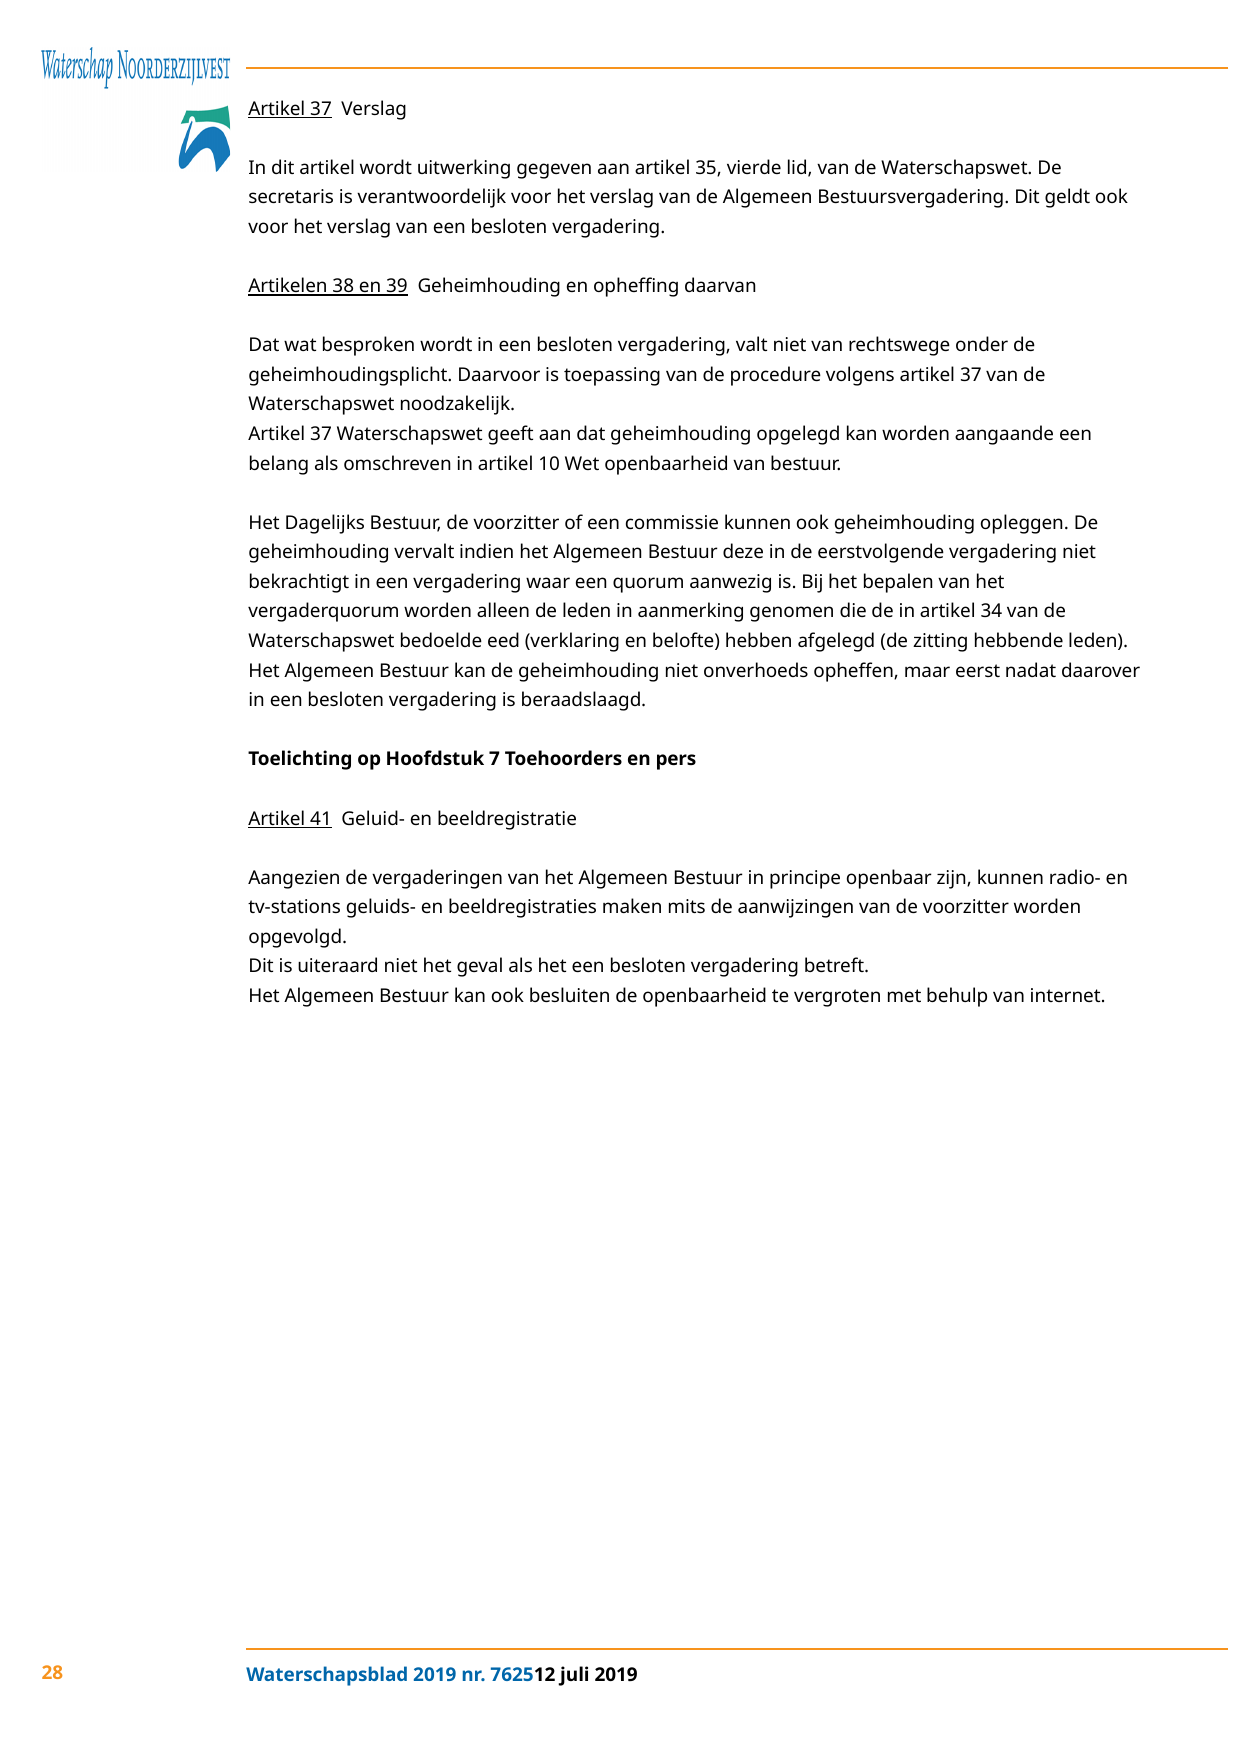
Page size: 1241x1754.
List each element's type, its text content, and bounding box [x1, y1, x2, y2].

text Artikelen 38 en 39 Geheimhouding en opheffing daarvan [248, 272, 1152, 298]
text Artikel 41 Geluid- en beeldregistratie [248, 805, 1152, 831]
text Artikel 37 Verslag [248, 95, 1152, 121]
text Toelichting op Hoofdstuk 7 Toehoorders en pers [248, 746, 1152, 771]
picture [41, 47, 231, 172]
text Het Dagelijks Bestuur, de voorzitter of een commissie kunnen ook geheimhouding opleggen. De geheimhouding vervalt indien het Algemeen Bestuur deze in de eerstvolgende vergadering niet bekrachtigt in een vergadering waar een quorum aanwezig is. Bij het bepalen van het vergaderquorum worden alleen de leden in aanmerking genomen die de in artikel 34 van de Waterschapswet bedoelde eed (verklaring en belofte) hebben afgelegd (de zitting hebbende leden). [248, 509, 1152, 653]
text Dit is uiteraard niet het geval als het een besloten vergadering betreft. [248, 953, 1152, 978]
text Het Algemeen Bestuur kan ook besluiten de openbaarheid te vergroten met behulp van internet. [248, 982, 1152, 1008]
text Het Algemeen Bestuur kan de geheimhouding niet onverhoeds opheffen, maar eerst nadat daarover in een besloten vergadering is beraadslaagd. [248, 657, 1152, 712]
text In dit artikel wordt uitwerking gegeven aan artikel 35, vierde lid, van de Waterschapswet. De secretaris is verantwoordelijk voor het verslag van de Algemeen Bestuursvergadering. Dit geldt ook voor het verslag van een besloten vergadering. [248, 154, 1152, 239]
text Artikel 37 Waterschapswet geeft aan dat geheimhouding opgelegd kan worden aangaande een belang als omschreven in artikel 10 Wet openbaarheid van bestuur. [248, 420, 1152, 476]
text Dat wat besproken wordt in een besloten vergadering, valt niet van rechtswege onder de geheimhoudingsplicht. Daarvoor is toepassing van de procedure volgens artikel 37 van de Waterschapswet noodzakelijk. [248, 331, 1152, 416]
text Aangezien de vergaderingen van het Algemeen Bestuur in principe openbaar zijn, kunnen radio- en tv-stations geluids- en beeldregistraties maken mits de aanwijzingen van de voorzitter worden opgevolgd. [248, 864, 1152, 949]
